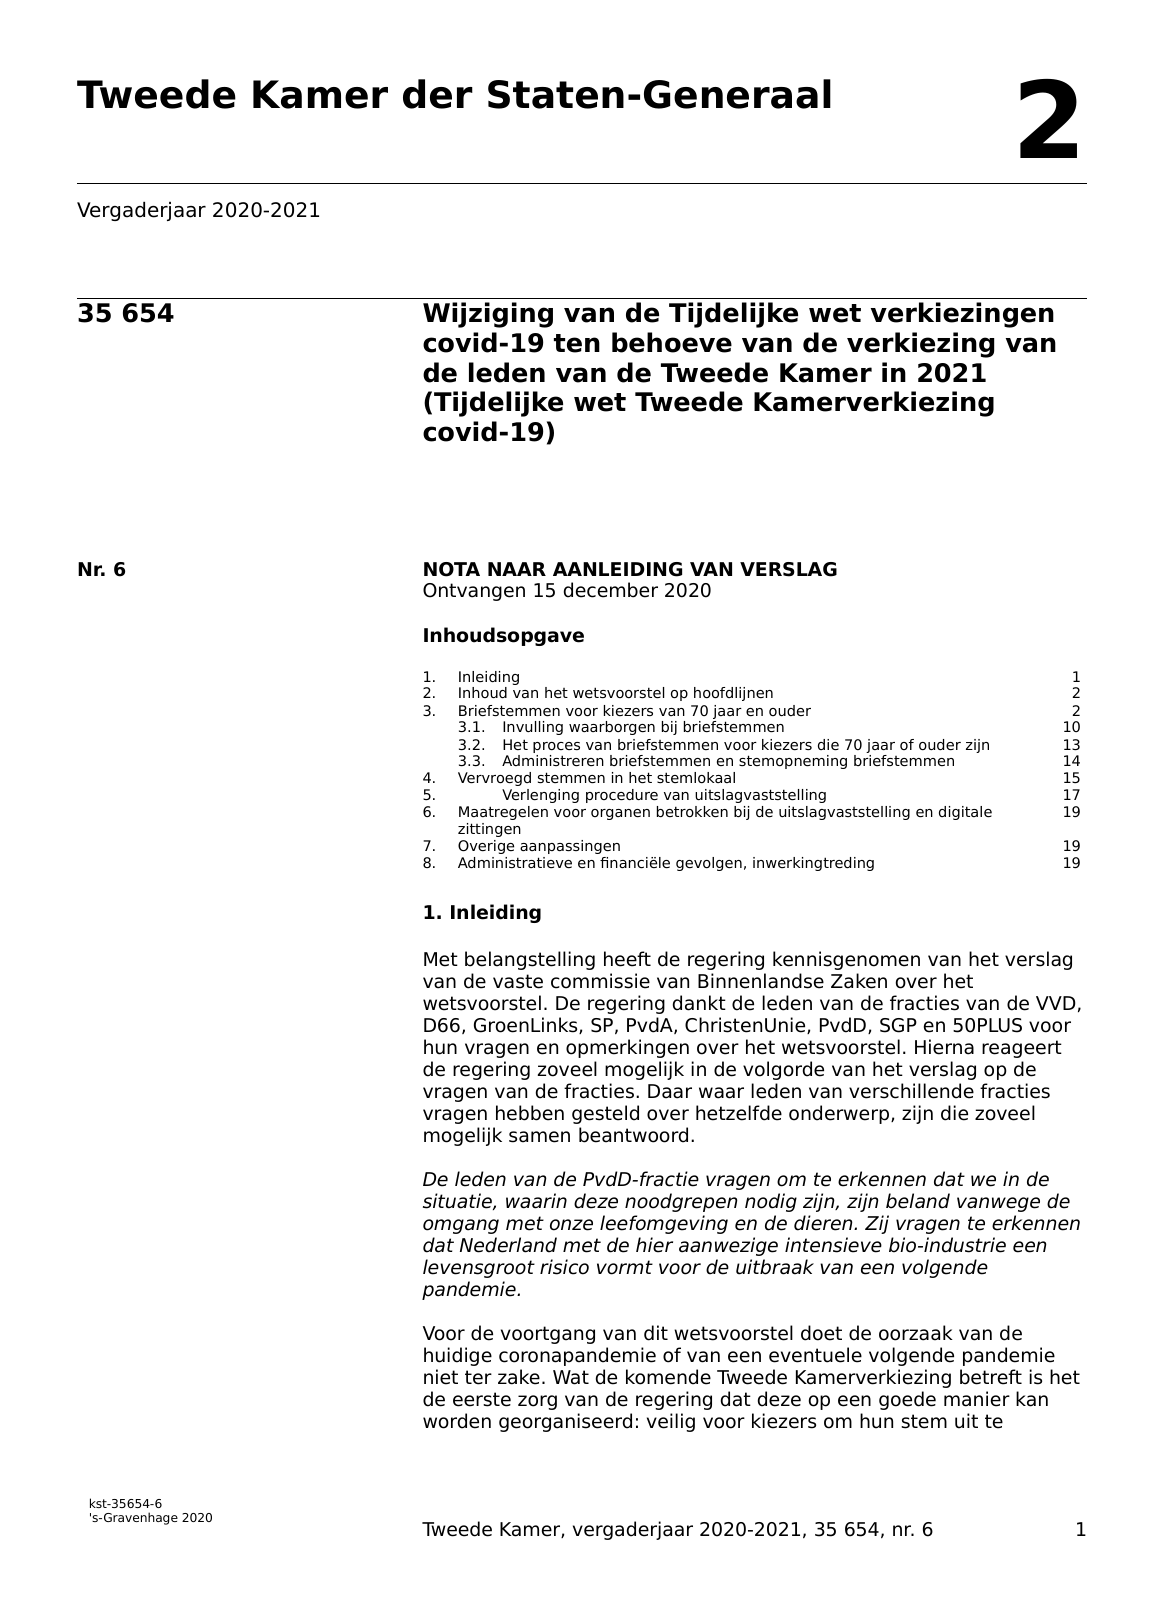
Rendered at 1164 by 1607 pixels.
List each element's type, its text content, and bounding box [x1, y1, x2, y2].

table_cell 2 [1028, 703, 1087, 719]
table_cell 3.1. [452, 719, 496, 736]
table_cell 3.3. [452, 753, 496, 770]
table_cell 14 [1028, 753, 1087, 770]
table_cell 2. [422, 685, 452, 702]
table_cell 5. [422, 787, 452, 804]
table_cell 2 [1028, 685, 1087, 702]
table_cell Verlenging procedure van uitslagvaststelling [496, 787, 1028, 804]
table_cell [452, 787, 496, 804]
table_header 1. [422, 669, 452, 685]
table_cell 19 [1028, 804, 1087, 838]
table_cell Administratieve en financiële gevolgen, inwerkingtreding [452, 855, 1028, 872]
table_cell [422, 753, 452, 770]
table_cell Vervroegd stemmen in het stemlokaal [452, 770, 1028, 787]
subtitle 35 654 Wijziging van de Tijdelijke wet verkiezingen covid-19 ten behoeve van de verkiezing van de leden van de Tweede Kamer in 2021 (Tijdelijke wet Tweede Kamerverkiezing covid-19) [77, 299, 1087, 447]
table_cell 10 [1028, 719, 1087, 736]
table_cell Het proces van briefstemmen voor kiezers die 70 jaar of ouder zijn [496, 736, 1028, 753]
table_cell 19 [1028, 855, 1087, 872]
table_cell Vergaderjaar 2020-2021 [77, 184, 1087, 298]
table_cell 13 [1028, 736, 1087, 753]
table_header Inleiding [452, 669, 1028, 685]
table_cell 3. [422, 703, 452, 719]
table_cell 15 [1028, 770, 1087, 787]
table_cell Overige aanpassingen [452, 838, 1028, 855]
subtitle 1. Inleiding [422, 902, 1087, 924]
text Ontvangen 15 december 2020 [422, 580, 1087, 602]
subtitle Nr. 6 NOTA NAAR AANLEIDING VAN VERSLAG [77, 558, 1087, 580]
text Voor de voortgang van dit wetsvoorstel doet de oorzaak van de huidige coronapandemie of van een eventuele volgende pandemie niet ter zake. Wat de komende Tweede Kamerverkiezing betreft is het de eerste zorg van de regering dat deze op een goede manier kan worden georganiseerd: veilig voor kiezers om hun stem uit te [422, 1323, 1087, 1433]
table_cell [422, 736, 452, 753]
table_header 2 [886, 59, 1087, 183]
table_cell Inhoud van het wetsvoorstel op hoofdlijnen [452, 685, 1028, 702]
table_cell Maatregelen voor organen betrokken bij de uitslagvaststelling en digitale zittingen [452, 804, 1028, 838]
table_cell 17 [1028, 787, 1087, 804]
text 's-Gravenhage 2020 [88, 1511, 323, 1525]
table_cell 19 [1028, 838, 1087, 855]
table_cell 8. [422, 855, 452, 872]
table_header Tweede Kamer der Staten-Generaal [77, 59, 886, 183]
text Met belangstelling heeft de regering kennisgenomen van het verslag van de vaste commissie van Binnenlandse Zaken over het wetsvoorstel. De regering dankt de leden van de fracties van de VVD, D66, GroenLinks, SP, PvdA, ChristenUnie, PvdD, SGP en 50PLUS voor hun vragen en opmerkingen over het wetsvoorstel. Hierna reageert de regering zoveel mogelijk in de volgorde van het verslag op de vragen van de fracties. Daar waar leden van verschillende fracties vragen hebben gesteld over hetzelfde onderwerp, zijn die zoveel mogelijk samen beantwoord. [422, 949, 1087, 1147]
table_cell 3.2. [452, 736, 496, 753]
table_cell Administreren briefstemmen en stemopneming briefstemmen [496, 753, 1028, 770]
subtitle Inhoudsopgave [422, 624, 1087, 647]
text kst-35654-6 [88, 1497, 323, 1511]
text De leden van de PvdD-fractie vragen om te erkennen dat we in de situatie, waarin deze noodgrepen nodig zijn, zijn beland vanwege de omgang met onze leefomgeving en de dieren. Zij vragen te erkennen dat Nederland met de hier aanwezige intensieve bio-industrie een levensgroot risico vormt voor de uitbraak van een volgende pandemie. [422, 1169, 1087, 1301]
table_cell Briefstemmen voor kiezers van 70 jaar en ouder [452, 703, 1028, 719]
table_cell 4. [422, 770, 452, 787]
table_cell [422, 719, 452, 736]
table_header 1 [1028, 669, 1087, 685]
table_cell Invulling waarborgen bij briefstemmen [496, 719, 1028, 736]
table_cell 7. [422, 838, 452, 855]
table_cell 6. [422, 804, 452, 838]
